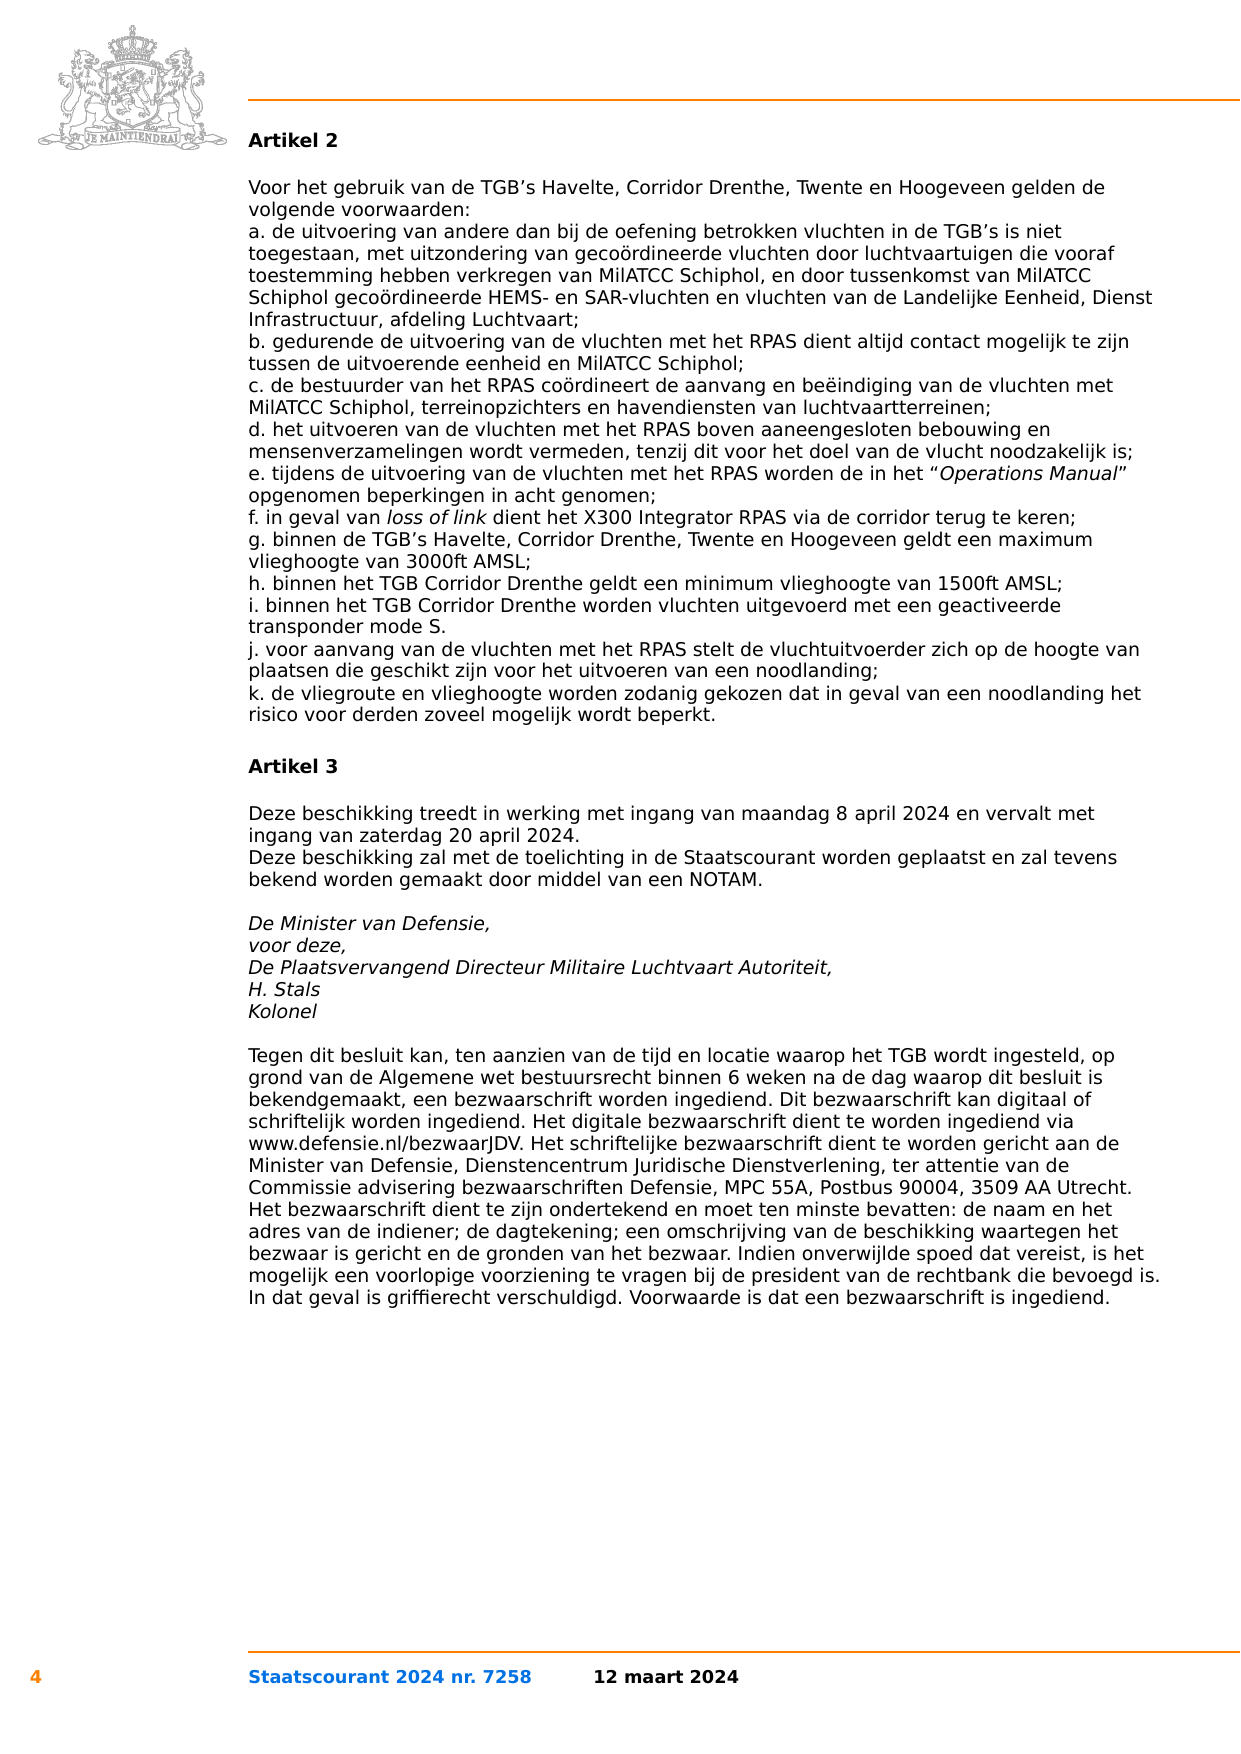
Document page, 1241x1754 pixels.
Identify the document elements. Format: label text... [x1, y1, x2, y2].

text e. tijdens de uitvoering van de vluchten met het RPAS worden de in het “Operations Manual” opgenomen beperkingen in acht genomen; [248, 463, 1163, 507]
subtitle Artikel 2 [248, 130, 1163, 152]
text h. binnen het TGB Corridor Drenthe geldt een minimum vlieghoogte van 1500ft AMSL; [248, 572, 1163, 594]
text d. het uitvoeren van de vluchten met het RPAS boven aaneengesloten bebouwing en mensenverzamelingen wordt vermeden, tenzij dit voor het doel van de vlucht noodzakelijk is; [248, 419, 1163, 463]
text Voor het gebruik van de TGB’s Havelte, Corridor Drenthe, Twente en Hoogeveen gelden de volgende voorwaarden: [248, 177, 1163, 221]
text i. binnen het TGB Corridor Drenthe worden vluchten uitgevoerd met een geactiveerde transponder mode S. [248, 594, 1163, 638]
text a. de uitvoering van andere dan bij de oefening betrokken vluchten in de TGB’s is niet toegestaan, met uitzondering van gecoördineerde vluchten door luchtvaartuigen die vooraf toestemming hebben verkregen van MilATCC Schiphol, en door tussenkomst van MilATCC Schiphol gecoördineerde HEMS- en SAR-vluchten en vluchten van de Landelijke Eenheid, Dienst Infrastructuur, afdeling Luchtvaart; [248, 221, 1163, 331]
subtitle Artikel 3 [248, 756, 1163, 778]
text g. binnen de TGB’s Havelte, Corridor Drenthe, Twente en Hoogeveen geldt een maximum vlieghoogte van 3000ft AMSL; [248, 528, 1163, 572]
text k. de vliegroute en vlieghoogte worden zodanig gekozen dat in geval van een noodlanding het risico voor derden zoveel mogelijk wordt beperkt. [248, 682, 1163, 726]
text c. de bestuurder van het RPAS coördineert de aanvang en beëindiging van de vluchten met MilATCC Schiphol, terreinopzichters en havendiensten van luchtvaartterreinen; [248, 375, 1163, 419]
text b. gedurende de uitvoering van de vluchten met het RPAS dient altijd contact mogelijk te zijn tussen de uitvoerende eenheid en MilATCC Schiphol; [248, 331, 1163, 375]
text De Minister van Defensie, voor deze, De Plaatsvervangend Directeur Militaire Luchtvaart Autoriteit, H. Stals Kolonel [248, 913, 1163, 1023]
picture [38, 25, 227, 150]
text Tegen dit besluit kan, ten aanzien van de tijd en locatie waarop het TGB wordt ingesteld, op grond van de Algemene wet bestuursrecht binnen 6 weken na de dag waarop dit besluit is bekendgemaakt, een bezwaarschrift worden ingediend. Dit bezwaarschrift kan digitaal of schriftelijk worden ingediend. Het digitale bezwaarschrift dient te worden ingediend via www.defensie.nl/bezwaarJDV. Het schriftelijke bezwaarschrift dient te worden gericht aan de Minister van Defensie, Dienstencentrum Juridische Dienstverlening, ter attentie van de Commissie advisering bezwaarschriften Defensie, MPC 55A, Postbus 90004, 3509 AA Utrecht. Het bezwaarschrift dient te zijn ondertekend en moet ten minste bevatten: de naam en het adres van de indiener; de dagtekening; een omschrijving van de beschikking waartegen het bezwaar is gericht en de gronden van het bezwaar. Indien onverwijlde spoed dat vereist, is het mogelijk een voorlopige voorziening te vragen bij de president van de rechtbank die bevoegd is. In dat geval is griffierecht verschuldigd. Voorwaarde is dat een bezwaarschrift is ingediend. [248, 1045, 1163, 1309]
text j. voor aanvang van de vluchten met het RPAS stelt de vluchtuitvoerder zich op de hoogte van plaatsen die geschikt zijn voor het uitvoeren van een noodlanding; [248, 638, 1163, 682]
text Deze beschikking treedt in werking met ingang van maandag 8 april 2024 en vervalt met ingang van zaterdag 20 april 2024. [248, 803, 1163, 847]
text f. in geval van loss of link dient het X300 Integrator RPAS via de corridor terug te keren; [248, 507, 1163, 528]
text Deze beschikking zal met de toelichting in de Staatscourant worden geplaatst en zal tevens bekend worden gemaakt door middel van een NOTAM. [248, 847, 1163, 891]
